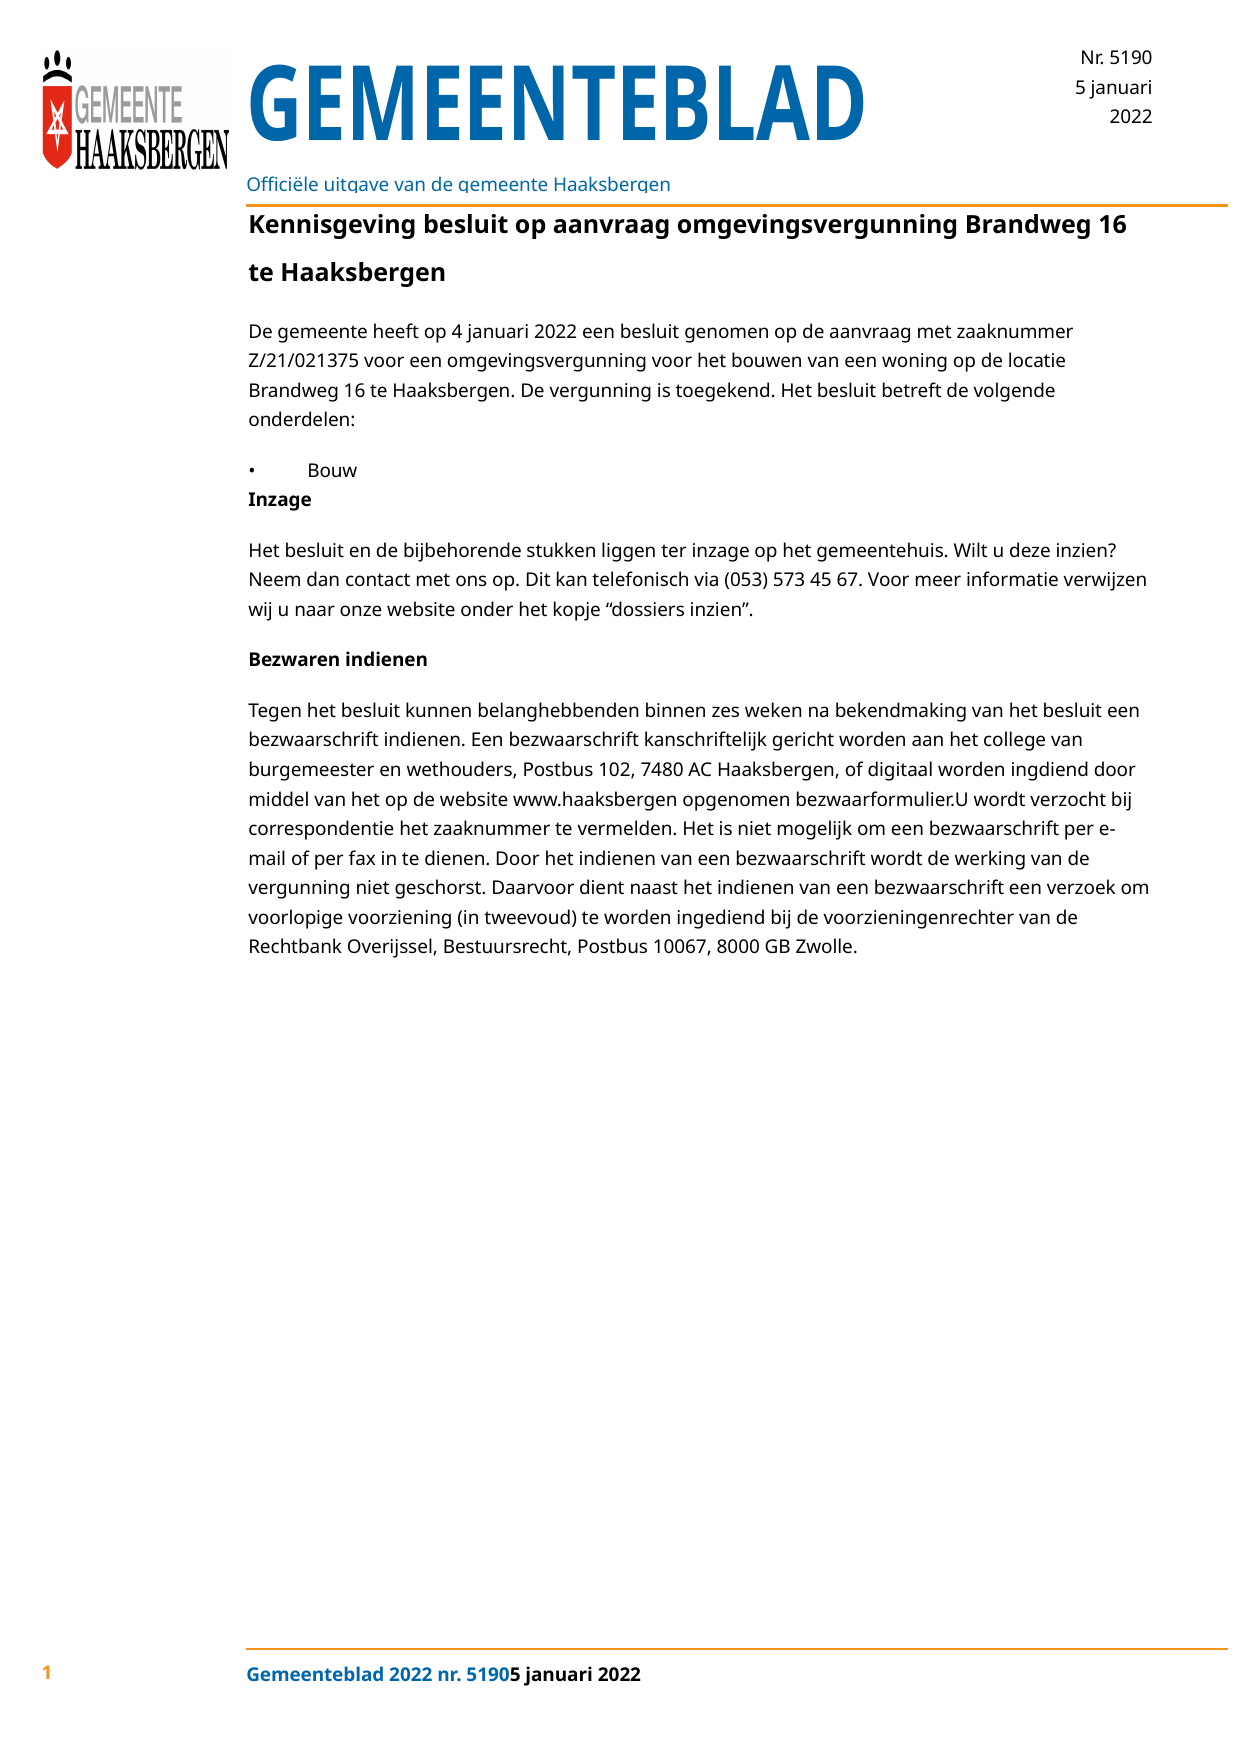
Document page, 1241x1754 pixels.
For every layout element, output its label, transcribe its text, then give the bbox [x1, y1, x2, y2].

text Inzage [248, 487, 1152, 512]
list Bouw [248, 457, 1152, 483]
text Tegen het besluit kunnen belanghebbenden binnen zes weken na bekendmaking van het besluit een bezwaarschrift indienen. Een bezwaarschrift kanschriftelijk gericht worden aan het college van burgemeester en wethouders, Postbus 102, 7480 AC Haaksbergen, of digitaal worden ingdiend door middel van het op de website www.haaksbergen opgenomen bezwaarformulier.U wordt verzocht bij correspondentie het zaaknummer te vermelden. Het is niet mogelijk om een bezwaarschrift per e-mail of per fax in te dienen. Door het indienen van een bezwaarschrift wordt de werking van de vergunning niet geschorst. Daarvoor dient naast het indienen van een bezwaarschrift een verzoek om voorlopige voorziening (in tweevoud) te worden ingediend bij de voorzieningenrechter van de Rechtbank Overijssel, Bestuursrecht, Postbus 10067, 8000 GB Zwolle. [248, 697, 1152, 959]
text Bezwaren indienen [248, 647, 1152, 672]
text Kennisgeving besluit op aanvraag omgevingsvergunning Brandweg 16 te Haaksbergen [248, 207, 1152, 288]
text De gemeente heeft op 4 januari 2022 een besluit genomen op de aanvraag met zaaknummer Z/21/021375 voor een omgevingsvergunning voor het bouwen van een woning op de locatie Brandweg 16 te Haaksbergen. De vergunning is toegekend. Het besluit betreft de volgende onderdelen: [248, 318, 1152, 432]
text Het besluit en de bijbehorende stukken liggen ter inzage op het gemeentehuis. Wilt u deze inzien? Neem dan contact met ons op. Dit kan telefonisch via (053) 573 45 67. Voor meer informatie verwijzen wij u naar onze website onder het kopje “dossiers inzien”. [248, 537, 1152, 622]
picture [41, 47, 231, 172]
